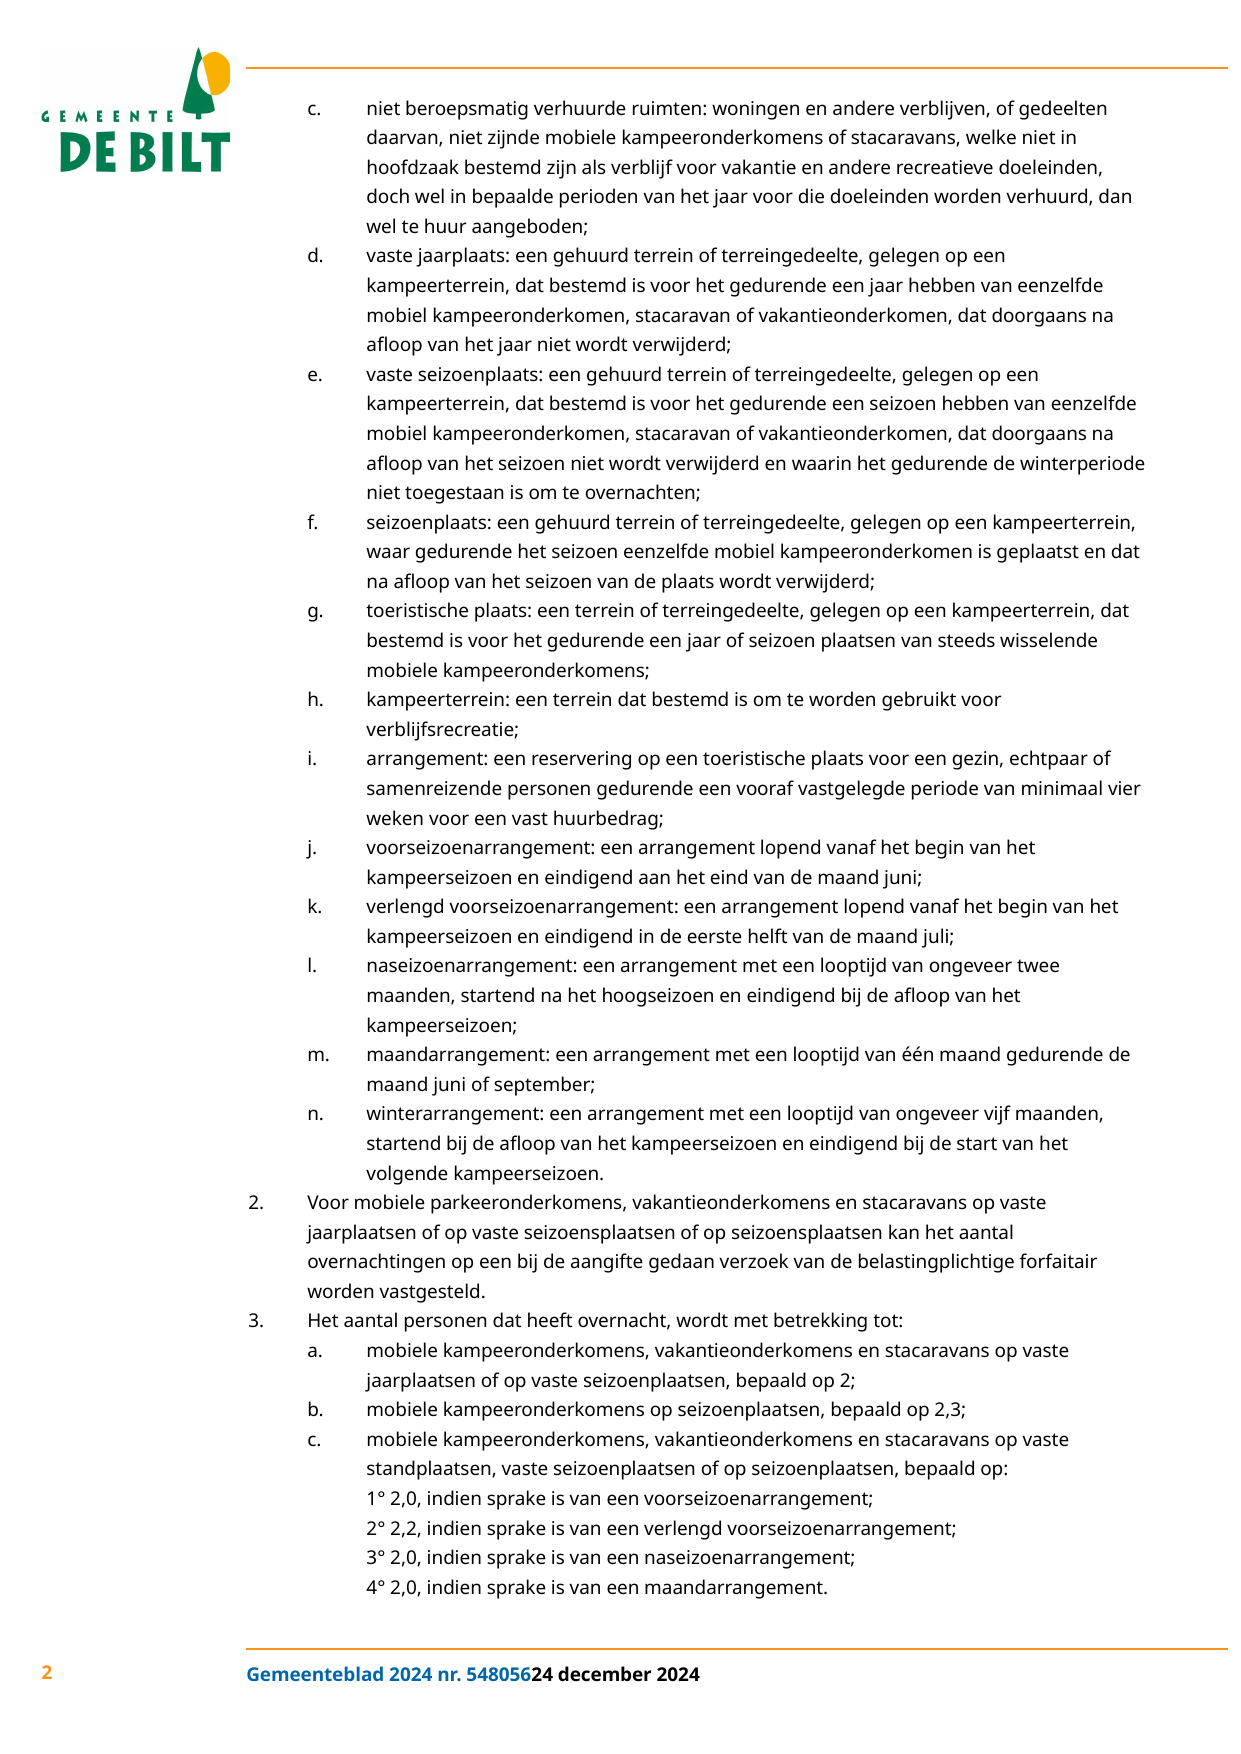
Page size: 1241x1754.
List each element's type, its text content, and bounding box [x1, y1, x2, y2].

list vaste jaarplaats: een gehuurd terrein of terreingedeelte, gelegen op een kampeerterrein, dat bestemd is voor het gedurende een jaar hebben van eenzelfde mobiel kampeeronderkomen, stacaravan of vakantieonderkomen, dat doorgaans na afloop van het jaar niet wordt verwijderd; [307, 243, 1152, 357]
list 4° 2,0, indien sprake is van een maandarrangement. [307, 1574, 1152, 1600]
list maandarrangement: een arrangement met een looptijd van één maand gedurende de maand juni of september; [307, 1041, 1152, 1097]
list kampeerterrein: een terrein dat bestemd is om te worden gebruikt voor verblijfsrecreatie; [307, 686, 1152, 742]
list 2° 2,2, indien sprake is van een verlengd voorseizoenarrangement; [307, 1515, 1152, 1541]
list naseizoenarrangement: een arrangement met een looptijd van ongeveer twee maanden, startend na het hoogseizoen en eindigend bij de afloop van het kampeerseizoen; [307, 953, 1152, 1038]
list Voor mobiele parkeeronderkomens, vakantieonderkomens en stacaravans op vaste jaarplaatsen of op vaste seizoensplaatsen of op seizoensplaatsen kan het aantal overnachtingen op een bij de aangifte gedaan verzoek van de belastingplichtige forfaitair worden vastgesteld. [248, 1189, 1152, 1304]
list 3° 2,0, indien sprake is van een naseizoenarrangement; [307, 1544, 1152, 1570]
list vaste seizoenplaats: een gehuurd terrein of terreingedeelte, gelegen op een kampeerterrein, dat bestemd is voor het gedurende een seizoen hebben van eenzelfde mobiel kampeeronderkomen, stacaravan of vakantieonderkomen, dat doorgaans na afloop van het seizoen niet wordt verwijderd en waarin het gedurende de winterperiode niet toegestaan is om te overnachten; [307, 361, 1152, 505]
list arrangement: een reservering op een toeristische plaats voor een gezin, echtpaar of samenreizende personen gedurende een vooraf vastgelegde periode van minimaal vier weken voor een vast huurbedrag; [307, 746, 1152, 831]
list mobiele kampeeronderkomens, vakantieonderkomens en stacaravans op vaste jaarplaatsen of op vaste seizoenplaatsen, bepaald op 2; [307, 1337, 1152, 1393]
list 1° 2,0, indien sprake is van een voorseizoenarrangement; [307, 1485, 1152, 1511]
list winterarrangement: een arrangement met een looptijd van ongeveer vijf maanden, startend bij de afloop van het kampeerseizoen en eindigend bij de start van het volgende kampeerseizoen. [307, 1101, 1152, 1186]
list voorseizoenarrangement: een arrangement lopend vanaf het begin van het kampeerseizoen en eindigend aan het eind van de maand juni; [307, 834, 1152, 890]
list mobiele kampeeronderkomens op seizoenplaatsen, bepaald op 2,3; [307, 1396, 1152, 1422]
list toeristische plaats: een terrein of terreingedeelte, gelegen op een kampeerterrein, dat bestemd is voor het gedurende een jaar of seizoen plaatsen van steeds wisselende mobiele kampeeronderkomens; [307, 598, 1152, 683]
list niet beroepsmatig verhuurde ruimten: woningen en andere verblijven, of gedeelten daarvan, niet zijnde mobiele kampeeronderkomens of stacaravans, welke niet in hoofdzaak bestemd zijn als verblijf voor vakantie en andere recreatieve doeleinden, doch wel in bepaalde perioden van het jaar voor die doeleinden worden verhuurd, dan wel te huur aangeboden; [307, 95, 1152, 239]
list seizoenplaats: een gehuurd terrein of terreingedeelte, gelegen op een kampeerterrein, waar gedurende het seizoen eenzelfde mobiel kampeeronderkomen is geplaatst en dat na afloop van het seizoen van de plaats wordt verwijderd; [307, 509, 1152, 594]
picture [41, 47, 231, 172]
list Het aantal personen dat heeft overnacht, wordt met betrekking tot: [248, 1308, 1152, 1333]
list verlengd voorseizoenarrangement: een arrangement lopend vanaf het begin van het kampeerseizoen en eindigend in de eerste helft van de maand juli; [307, 893, 1152, 949]
list mobiele kampeeronderkomens, vakantieonderkomens en stacaravans op vaste standplaatsen, vaste seizoenplaatsen of op seizoenplaatsen, bepaald op: [307, 1426, 1152, 1481]
